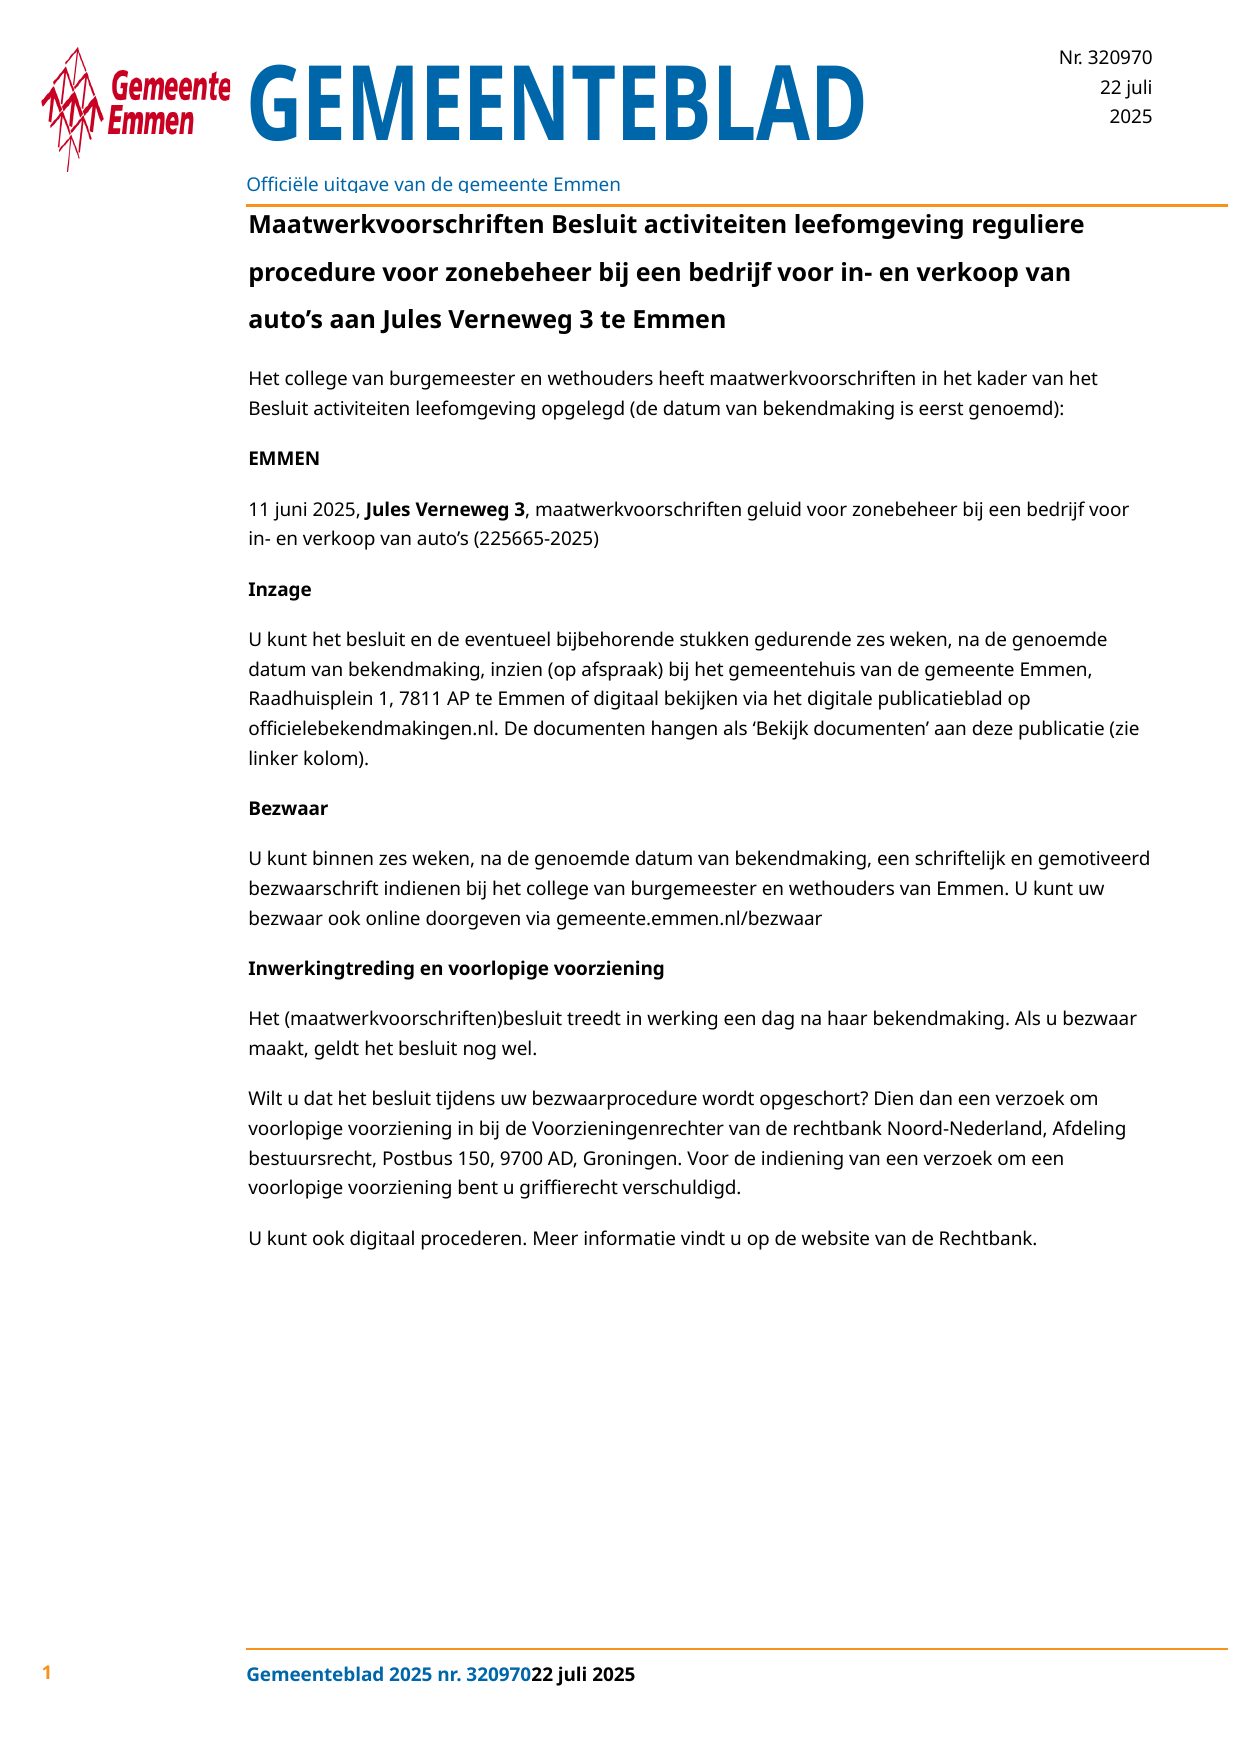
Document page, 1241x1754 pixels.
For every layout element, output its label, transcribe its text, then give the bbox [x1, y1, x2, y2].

text EMMEN [248, 446, 1152, 471]
text U kunt het besluit en de eventueel bijbehorende stukken gedurende zes weken, na de genoemde datum van bekendmaking, inzien (op afspraak) bij het gemeentehuis van de gemeente Emmen, Raadhuisplein 1, 7811 AP te Emmen of digitaal bekijken via het digitale publicatieblad op officielebekendmakingen.nl. De documenten hangen als ‘Bekijk documenten’ aan deze publicatie (zie linker kolom). [248, 626, 1152, 770]
text U kunt ook digitaal procederen. Meer informatie vindt u op de website van de Rechtbank. [248, 1225, 1152, 1250]
text Het (maatwerkvoorschriften)besluit treedt in werking een dag na haar bekendmaking. Als u bezwaar maakt, geldt het besluit nog wel. [248, 1006, 1152, 1061]
text Bezwaar [248, 795, 1152, 821]
text Inwerkingtreding en voorlopige voorziening [248, 955, 1152, 981]
text Het college van burgemeester en wethouders heeft maatwerkvoorschriften in het kader van het Besluit activiteiten leefomgeving opgelegd (de datum van bekendmaking is eerst genoemd): [248, 366, 1152, 421]
text Wilt u dat het besluit tijdens uw bezwaarprocedure wordt opgeschort? Dien dan een verzoek om voorlopige voorziening in bij de Voorzieningenrechter van de rechtbank Noord-Nederland, Afdeling bestuursrecht, Postbus 150, 9700 AD, Groningen. Voor de indiening van een verzoek om een voorlopige voorziening bent u griffierecht verschuldigd. [248, 1086, 1152, 1200]
text 11 juni 2025, Jules Verneweg 3, maatwerkvoorschriften geluid voor zonebeheer bij een bedrijf voor in- en verkoop van auto’s (225665-2025) [248, 496, 1152, 551]
text Maatwerkvoorschriften Besluit activiteiten leefomgeving reguliere procedure voor zonebeheer bij een bedrijf voor in- en verkoop van auto’s aan Jules Verneweg 3 te Emmen [248, 207, 1152, 336]
text Inzage [248, 576, 1152, 602]
text U kunt binnen zes weken, na de genoemde datum van bekendmaking, een schriftelijk en gemotiveerd bezwaarschrift indienen bij het college van burgemeester en wethouders van Emmen. U kunt uw bezwaar ook online doorgeven via gemeente.emmen.nl/bezwaar [248, 846, 1152, 930]
picture [41, 47, 231, 172]
